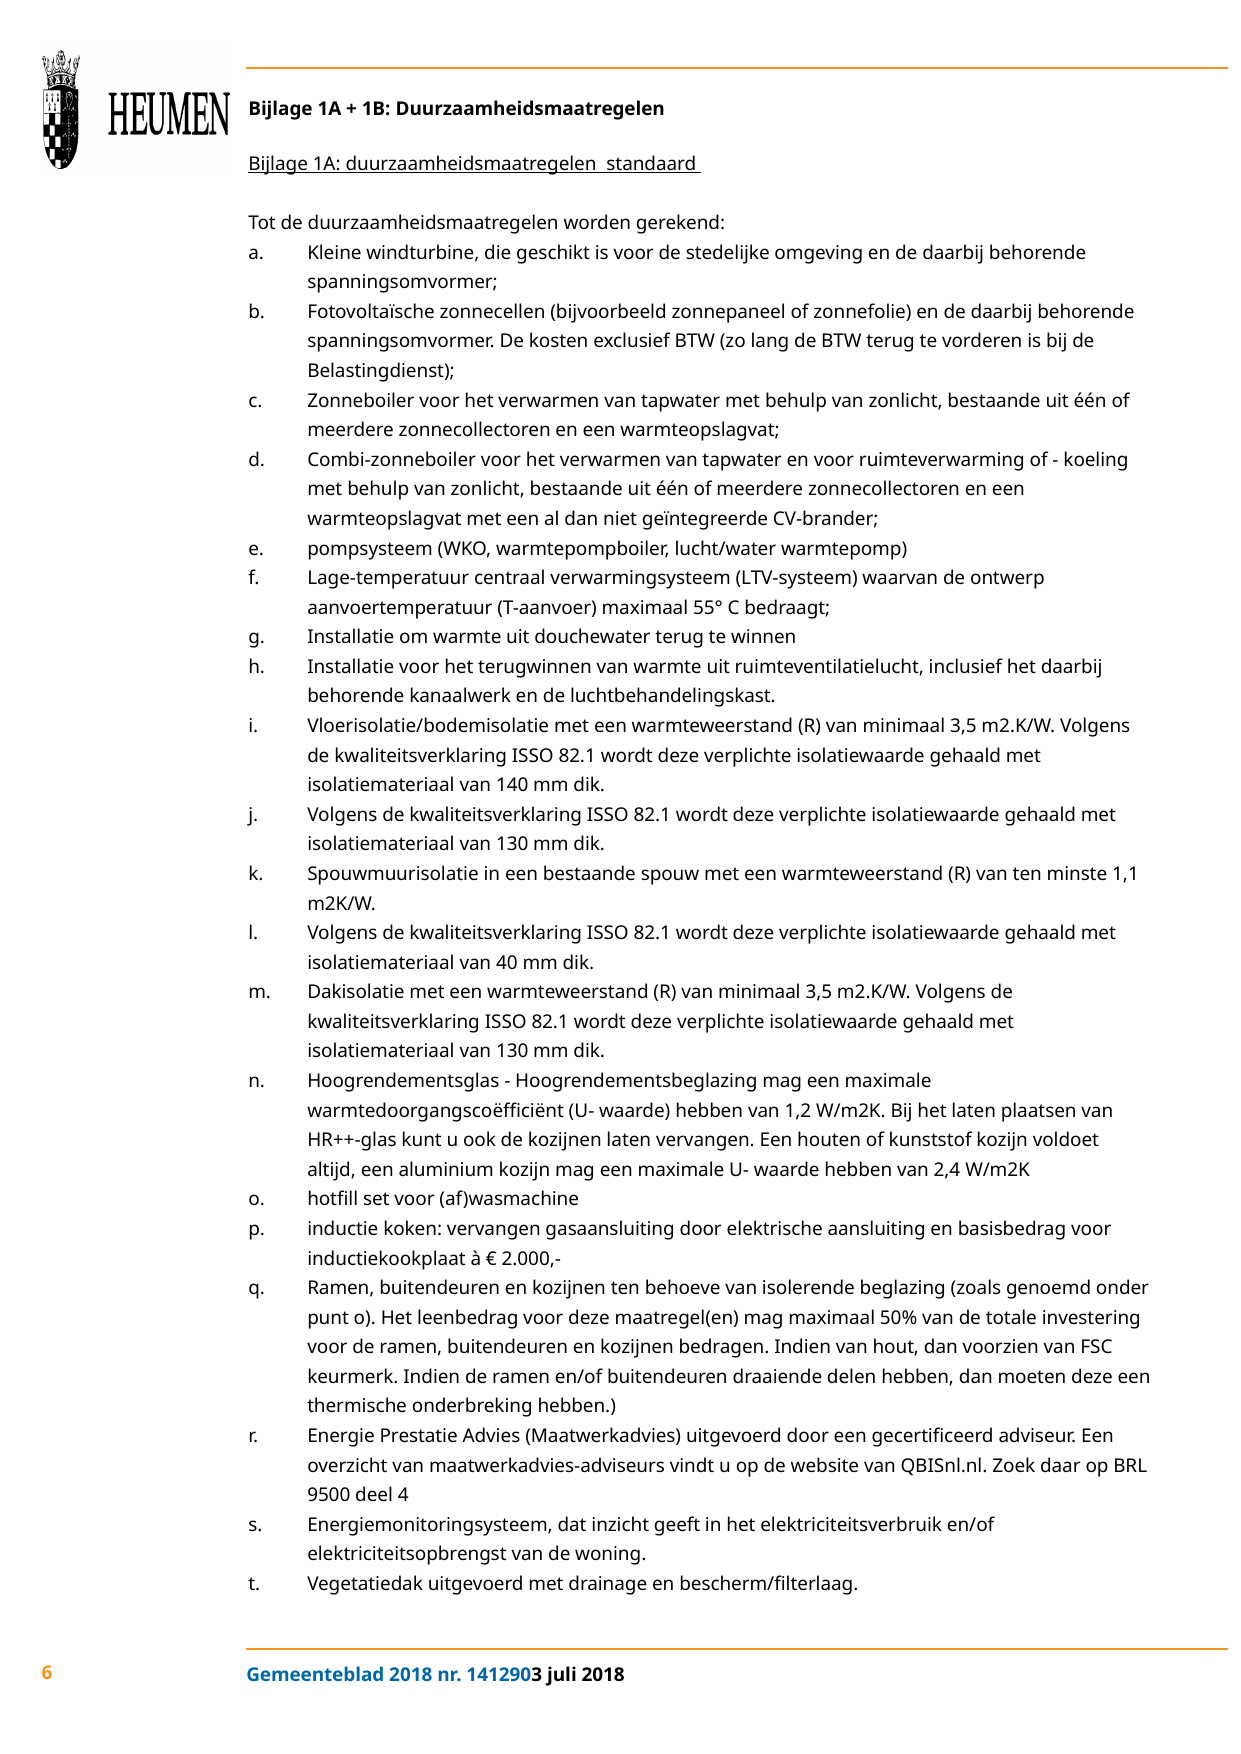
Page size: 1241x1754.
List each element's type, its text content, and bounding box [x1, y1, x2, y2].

list Fotovoltaïsche zonnecellen (bijvoorbeeld zonnepaneel of zonnefolie) en de daarbij behorende spanningsomvormer. De kosten exclusief BTW (zo lang de BTW terug te vorderen is bij de Belastingdienst); [248, 298, 1152, 383]
list Vloerisolatie/bodemisolatie met een warmteweerstand (R) van minimaal 3,5 m2.K/W. Volgens de kwaliteitsverklaring ISSO 82.1 wordt deze verplichte isolatiewaarde gehaald met isolatiemateriaal van 140 mm dik. [248, 712, 1152, 797]
list Volgens de kwaliteitsverklaring ISSO 82.1 wordt deze verplichte isolatiewaarde gehaald met isolatiemateriaal van 130 mm dik. [248, 801, 1152, 856]
list Vegetatiedak uitgevoerd met drainage en bescherm/filterlaag. [248, 1570, 1152, 1596]
list Zonneboiler voor het verwarmen van tapwater met behulp van zonlicht, bestaande uit één of meerdere zonnecollectoren en een warmteopslagvat; [248, 387, 1152, 442]
list inductie koken: vervangen gasaansluiting door elektrische aansluiting en basisbedrag voor inductiekookplaat à € 2.000,- [248, 1215, 1152, 1271]
text Bijlage 1A: duurzaamheidsmaatregelen standaard [248, 150, 1152, 176]
list pompsysteem (WKO, warmtepompboiler, lucht/water warmtepomp) [248, 535, 1152, 561]
list Ramen, buitendeuren en kozijnen ten behoeve van isolerende beglazing (zoals genoemd onder punt o). Het leenbedrag voor deze maatregel(en) mag maximaal 50% van de totale investering voor de ramen, buitendeuren en kozijnen bedragen. Indien van hout, dan voorzien van FSC keurmerk. Indien de ramen en/of buitendeuren draaiende delen hebben, dan moeten deze een thermische onderbreking hebben.) [248, 1274, 1152, 1418]
list hotfill set voor (af)wasmachine [248, 1186, 1152, 1211]
list Dakisolatie met een warmteweerstand (R) van minimaal 3,5 m2.K/W. Volgens de kwaliteitsverklaring ISSO 82.1 wordt deze verplichte isolatiewaarde gehaald met isolatiemateriaal van 130 mm dik. [248, 978, 1152, 1063]
list Kleine windturbine, die geschikt is voor de stedelijke omgeving en de daarbij behorende spanningsomvormer; [248, 239, 1152, 294]
list Energiemonitoringsysteem, dat inzicht geeft in het elektriciteitsverbruik en/of elektriciteitsopbrengst van de woning. [248, 1511, 1152, 1566]
list Installatie om warmte uit douchewater terug te winnen [248, 623, 1152, 649]
picture [41, 47, 231, 172]
list Spouwmuurisolatie in een bestaande spouw met een warmteweerstand (R) van ten minste 1,1 m2K/W. [248, 860, 1152, 916]
list Combi-zonneboiler voor het verwarmen van tapwater en voor ruimteverwarming of - koeling met behulp van zonlicht, bestaande uit één of meerdere zonnecollectoren en een warmteopslagvat met een al dan niet geïntegreerde CV-brander; [248, 446, 1152, 531]
list Hoogrendementsglas - Hoogrendementsbeglazing mag een maximale warmtedoorgangscoëfficiënt (U- waarde) hebben van 1,2 W/m2K. Bij het laten plaatsen van HR++-glas kunt u ook de kozijnen laten vervangen. Een houten of kunststof kozijn voldoet altijd, een aluminium kozijn mag een maximale U- waarde hebben van 2,4 W/m2K [248, 1067, 1152, 1182]
text Tot de duurzaamheidsmaatregelen worden gerekend: [248, 209, 1152, 235]
list Energie Prestatie Advies (Maatwerkadvies) uitgevoerd door een gecertificeerd adviseur. Een overzicht van maatwerkadvies-adviseurs vindt u op de website van QBISnl.nl. Zoek daar op BRL 9500 deel 4 [248, 1422, 1152, 1507]
text Bijlage 1A + 1B: Duurzaamheidsmaatregelen [248, 95, 1152, 121]
list Installatie voor het terugwinnen van warmte uit ruimteventilatielucht, inclusief het daarbij behorende kanaalwerk en de luchtbehandelingskast. [248, 653, 1152, 708]
list Lage-temperatuur centraal verwarmingsysteem (LTV-systeem) waarvan de ontwerp aanvoertemperatuur (T-aanvoer) maximaal 55° C bedraagt; [248, 564, 1152, 620]
list Volgens de kwaliteitsverklaring ISSO 82.1 wordt deze verplichte isolatiewaarde gehaald met isolatiemateriaal van 40 mm dik. [248, 919, 1152, 975]
